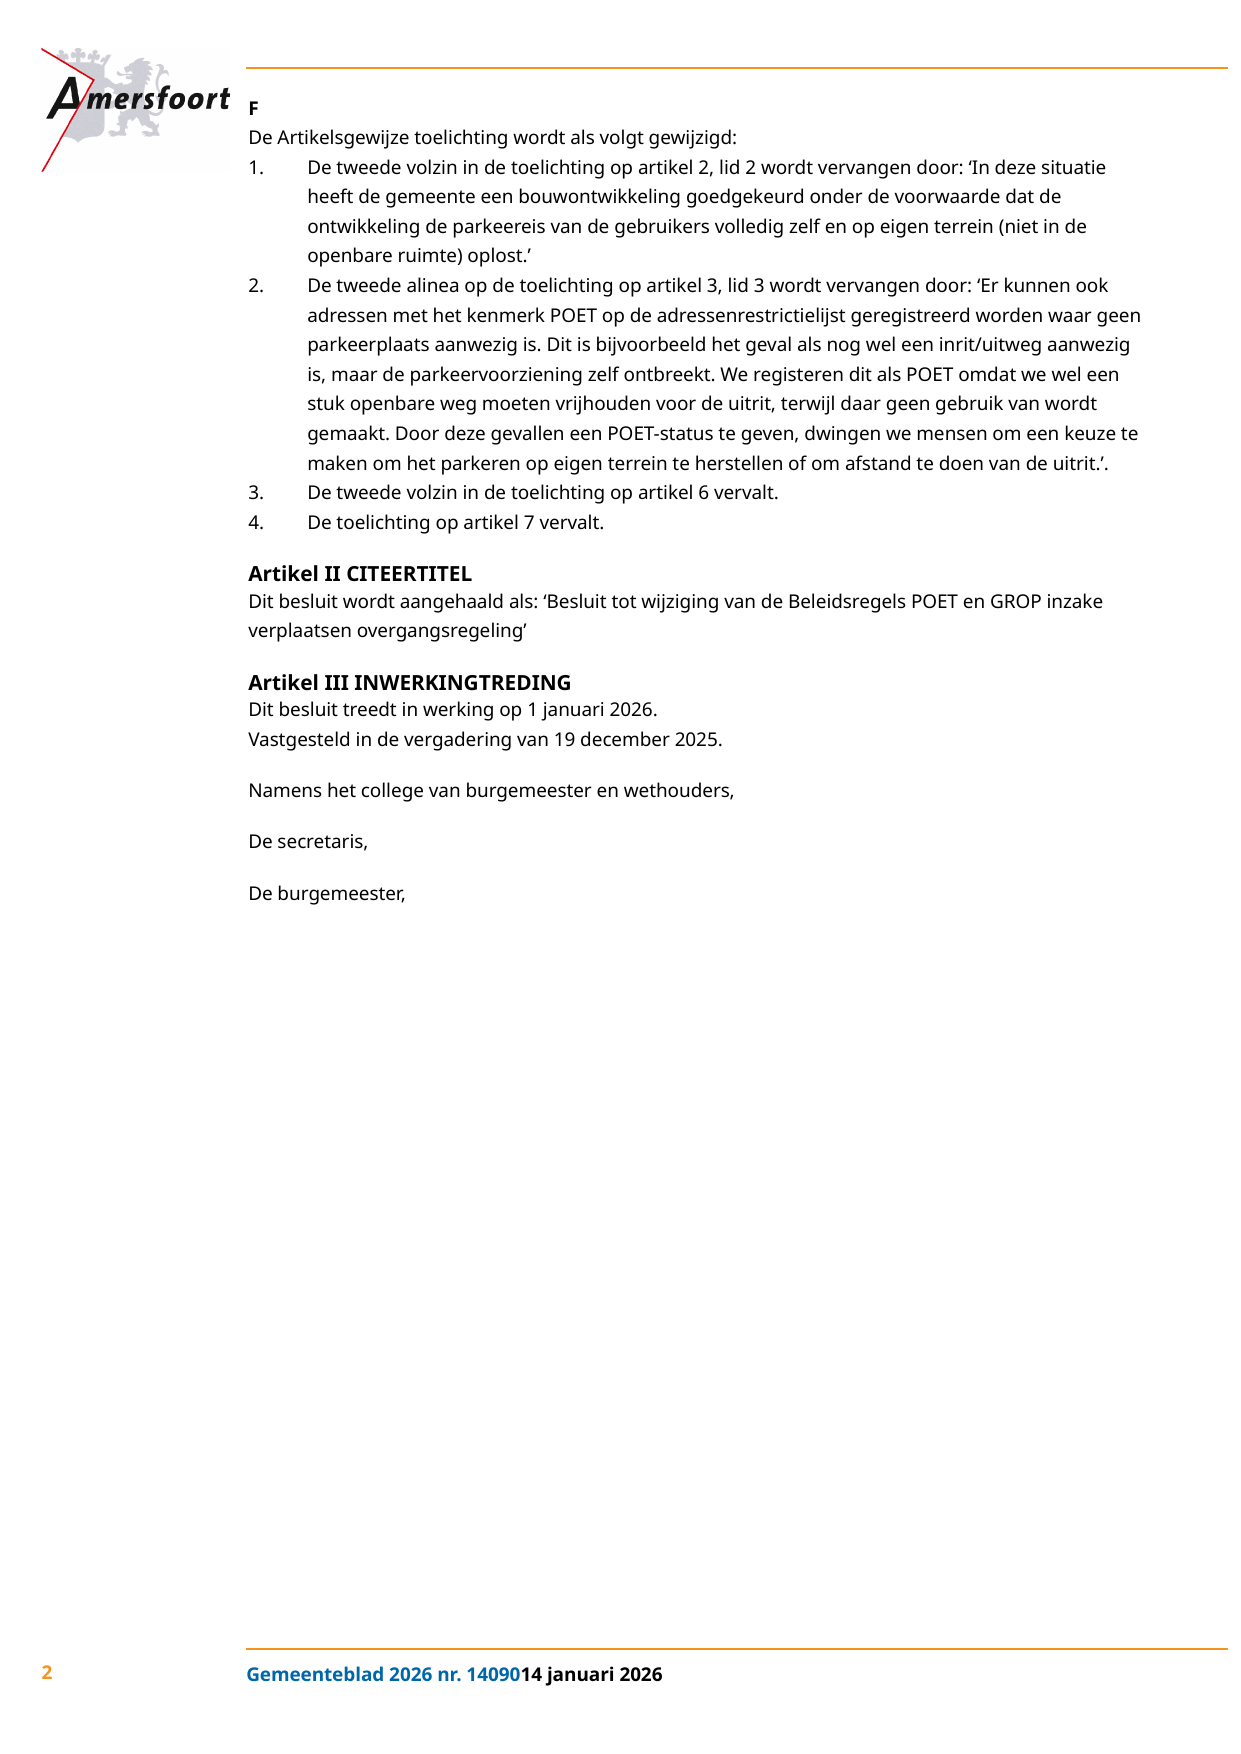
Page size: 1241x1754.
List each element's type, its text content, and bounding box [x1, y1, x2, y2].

text De burgemeester, [248, 880, 1152, 906]
text Vastgesteld in de vergadering van 19 december 2025. [248, 726, 1152, 752]
list De toelichting op artikel 7 vervalt. [248, 509, 1152, 535]
text Dit besluit treedt in werking op 1 januari 2026. [248, 696, 1152, 722]
text Artikel III INWERKINGTREDING [248, 668, 1152, 696]
list De tweede volzin in de toelichting op artikel 6 vervalt. [248, 479, 1152, 505]
text F [248, 95, 1152, 121]
list De tweede alinea op de toelichting op artikel 3, lid 3 wordt vervangen door: ‘Er kunnen ook adressen met het kenmerk POET op de adressenrestrictielijst geregistreerd worden waar geen parkeerplaats aanwezig is. Dit is bijvoorbeeld het geval als nog wel een inrit/uitweg aanwezig is, maar de parkeervoorziening zelf ontbreekt. We registeren dit als POET omdat we wel een stuk openbare weg moeten vrijhouden voor de uitrit, terwijl daar geen gebruik van wordt gemaakt. Door deze gevallen een POET-status te geven, dwingen we mensen om een keuze te maken om het parkeren op eigen terrein te herstellen of om afstand te doen van de uitrit.’. [248, 272, 1152, 476]
text Dit besluit wordt aangehaald als: ‘Besluit tot wijziging van de Beleidsregels POET en GROP inzake verplaatsen overgangsregeling’ [248, 588, 1152, 643]
text De secretaris, [248, 829, 1152, 854]
list De tweede volzin in de toelichting op artikel 2, lid 2 wordt vervangen door: ‘In deze situatie heeft de gemeente een bouwontwikkeling goedgekeurd onder de voorwaarde dat de ontwikkeling de parkeereis van de gebruikers volledig zelf en op eigen terrein (niet in de openbare ruimte) oplost.’ [248, 154, 1152, 268]
text Artikel II CITEERTITEL [248, 559, 1152, 588]
picture [41, 47, 231, 172]
text De Artikelsgewijze toelichting wordt als volgt gewijzigd: [248, 124, 1152, 150]
text Namens het college van burgemeester en wethouders, [248, 777, 1152, 803]
